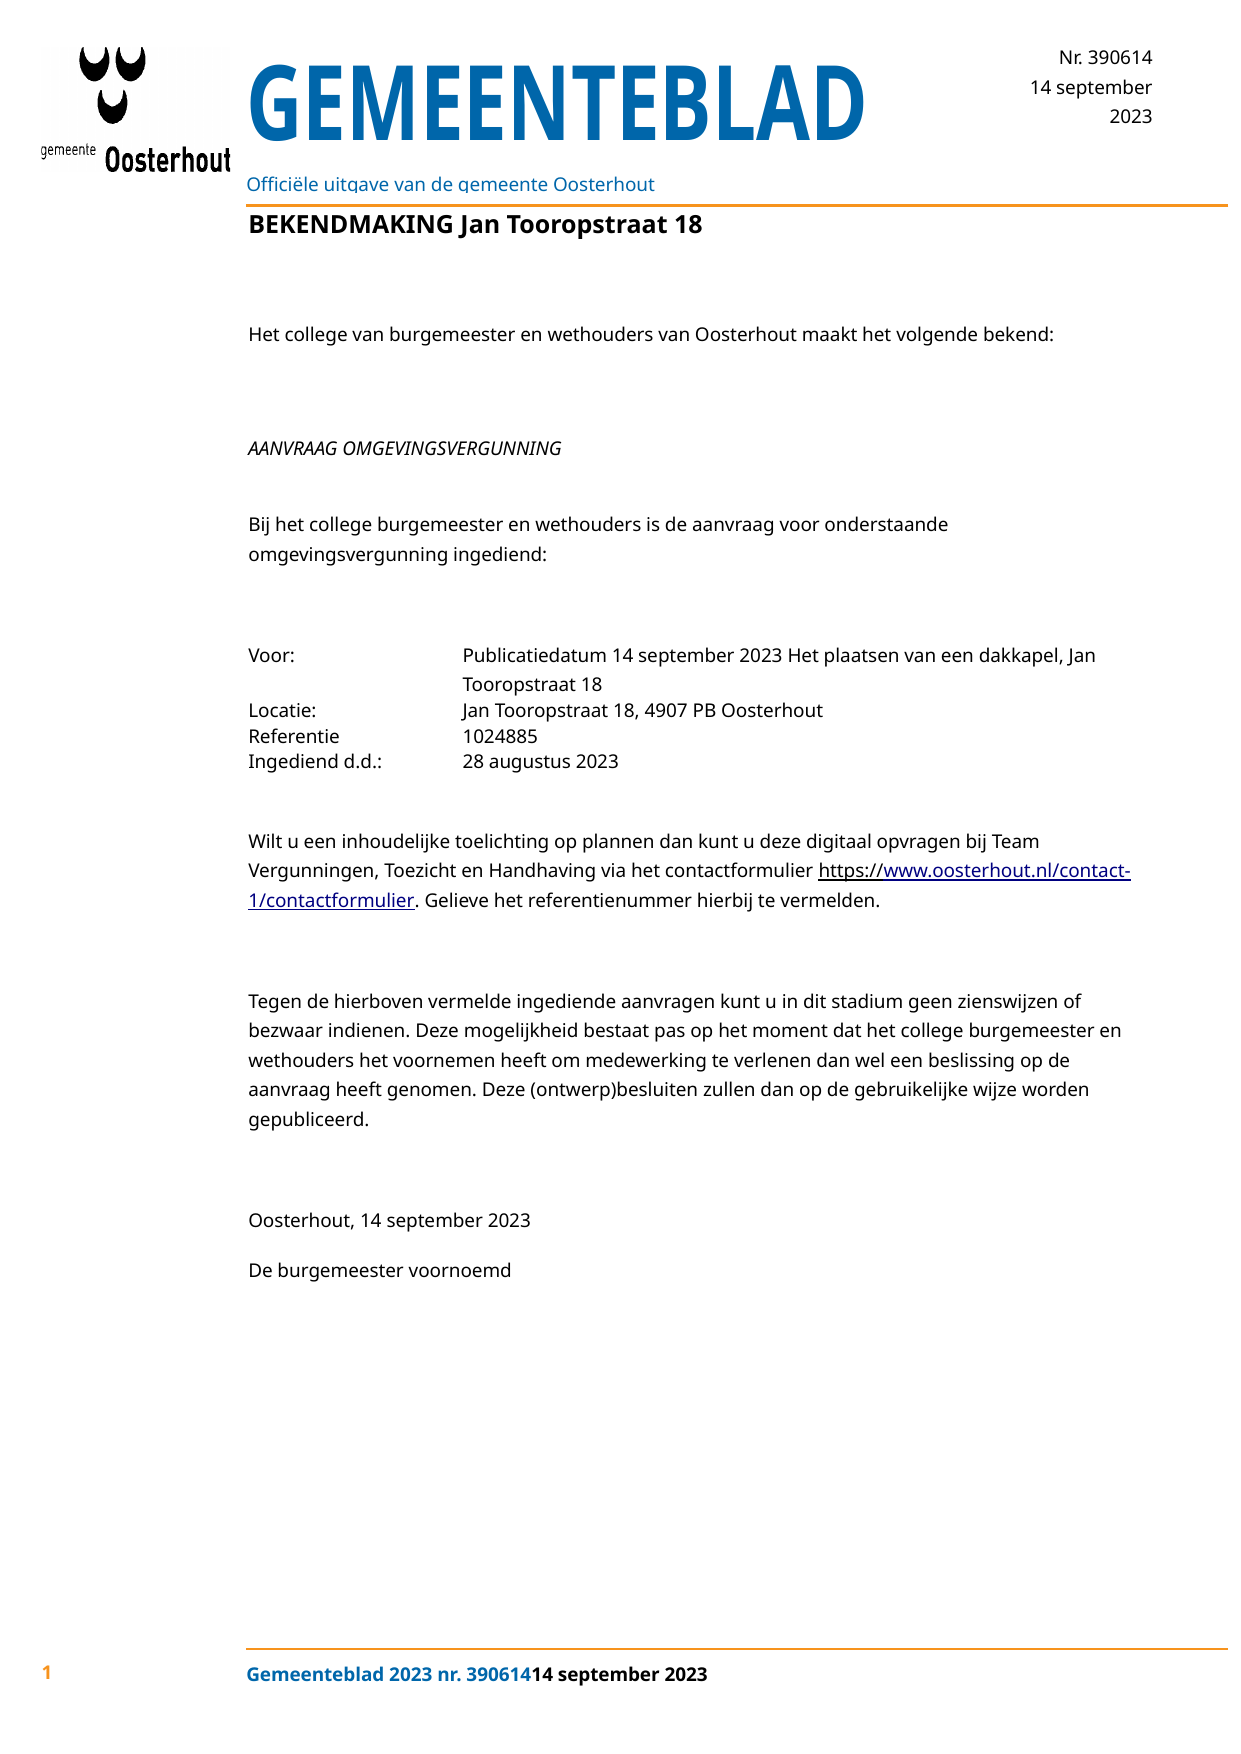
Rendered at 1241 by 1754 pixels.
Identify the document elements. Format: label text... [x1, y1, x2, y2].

text Het college van burgemeester en wethouders van Oosterhout maakt het volgende bekend: [248, 321, 1152, 346]
table_header Voor: [248, 642, 462, 697]
text De burgemeester voornoemd [248, 1257, 1152, 1283]
text BEKENDMAKING Jan Tooropstraat 18 [248, 207, 1152, 241]
table_cell Referentie [248, 723, 462, 748]
text Wilt u een inhoudelijke toelichting op plannen dan kunt u deze digitaal opvragen bij Team Vergunningen, Toezicht en Handhaving via het contactformulier https://www.oosterhout.nl/contact-1/contactformulier. Gelieve het referentienummer hierbij te vermelden. [248, 828, 1152, 913]
text Tegen de hierboven vermelde ingediende aanvragen kunt u in dit stadium geen zienswijzen of bezwaar indienen. Deze mogelijkheid bestaat pas op het moment dat het college burgemeester en wethouders het voornemen heeft om medewerking te verlenen dan wel een beslissing op de aanvraag heeft genomen. Deze (ontwerp)besluiten zullen dan op de gebruikelijke wijze worden gepubliceerd. [248, 988, 1152, 1132]
text Bij het college burgemeester en wethouders is de aanvraag voor onderstaande omgevingsvergunning ingediend: [248, 511, 1152, 567]
table_cell Ingediend d.d.: [248, 749, 462, 774]
table_cell 1024885 [462, 723, 1152, 748]
table_cell Locatie: [248, 697, 462, 723]
text AANVRAAG OMGEVINGSVERGUNNING [248, 435, 1152, 461]
text Oosterhout, 14 september 2023 [248, 1207, 1152, 1233]
picture [41, 47, 231, 172]
table_header Publicatiedatum 14 september 2023 Het plaatsen van een dakkapel, Jan Tooropstraat 18 [462, 642, 1152, 697]
table_cell 28 augustus 2023 [462, 749, 1152, 774]
table_cell Jan Tooropstraat 18, 4907 PB Oosterhout [462, 697, 1152, 723]
